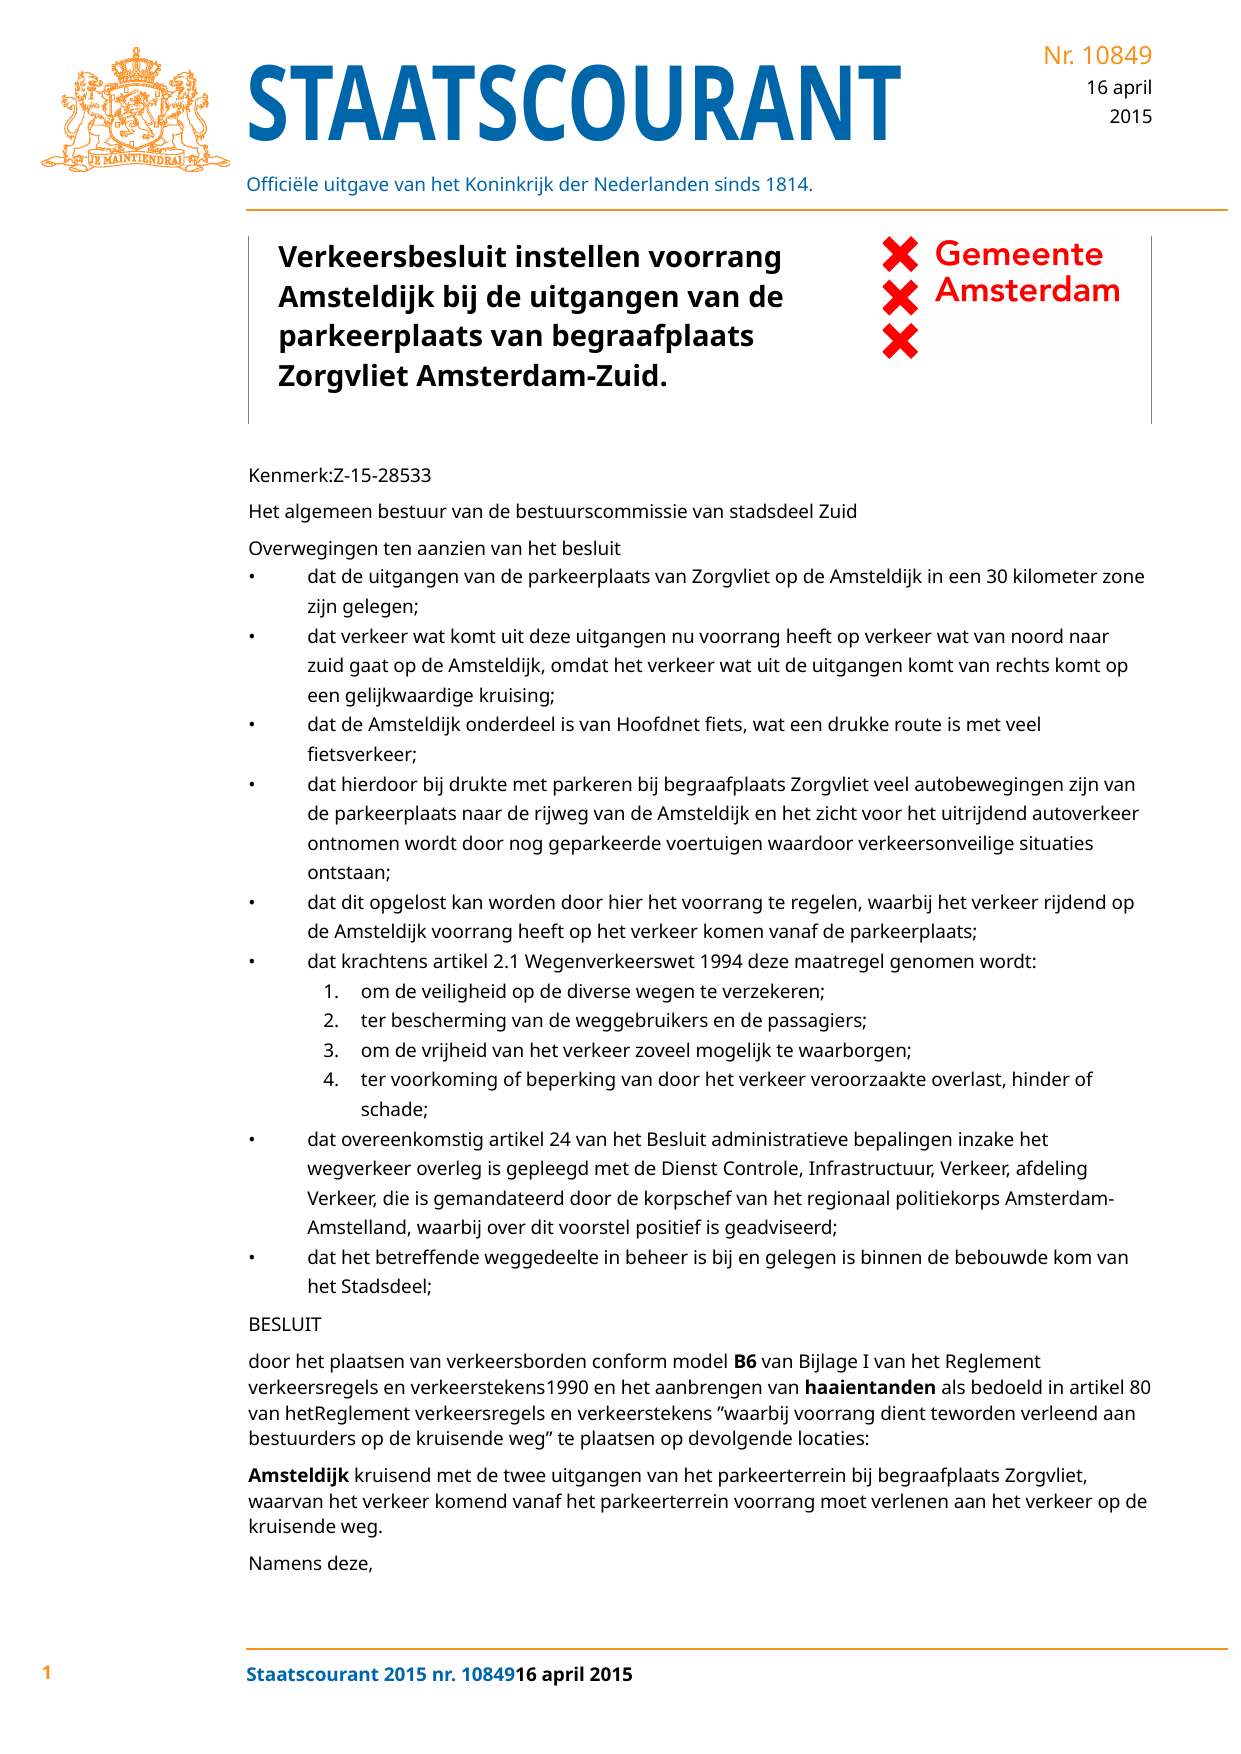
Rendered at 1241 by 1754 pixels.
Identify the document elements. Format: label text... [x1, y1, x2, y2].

table_header [850, 236, 1151, 424]
text door het plaatsen van verkeersborden conform model B6 van Bijlage I van het Reglement verkeersregels en verkeerstekens1990 en het aanbrengen van haaientanden als bedoeld in artikel 80 van hetReglement verkeersregels en verkeerstekens ”waarbij voorrang dient teworden verleend aan bestuurders op de kruisende weg” te plaatsen op devolgende locaties: [248, 1348, 1152, 1451]
text Het algemeen bestuur van de bestuurscommissie van stadsdeel Zuid [248, 499, 1152, 524]
text Amsteldijk kruisend met de twee uitgangen van het parkeerterrein bij begraafplaats Zorgvliet, waarvan het verkeer komend vanaf het parkeerterrein voorrang moet verlenen aan het verkeer op de kruisende weg. [248, 1462, 1152, 1539]
list dat verkeer wat komt uit deze uitgangen nu voorrang heeft op verkeer wat van noord naar zuid gaat op de Amsteldijk, omdat het verkeer wat uit de uitgangen komt van rechts komt op een gelijkwaardige kruising; [248, 623, 1152, 708]
list ter voorkoming of beperking van door het verkeer veroorzaakte overlast, hinder of schade; [323, 1067, 1152, 1122]
list ter bescherming van de weggebruikers en de passagiers; [323, 1007, 1152, 1033]
list dat de uitgangen van de parkeerplaats van Zorgvliet op de Amsteldijk in een 30 kilometer zone zijn gelegen; [248, 564, 1152, 619]
list dat hierdoor bij drukte met parkeren bij begraafplaats Zorgvliet veel autobewegingen zijn van de parkeerplaats naar de rijweg van de Amsteldijk en het zicht voor het uitrijdend autoverkeer ontnomen wordt door nog geparkeerde voertuigen waardoor verkeersonveilige situaties ontstaan; [248, 771, 1152, 885]
list dat de Amsteldijk onderdeel is van Hoofdnet fiets, wat een drukke route is met veel fietsverkeer; [248, 712, 1152, 767]
picture [882, 236, 1119, 359]
text Kenmerk:Z-15-28533 [248, 462, 1152, 488]
picture [41, 47, 231, 172]
list dat overeenkomstig artikel 24 van het Besluit administratieve bepalingen inzake het wegverkeer overleg is gepleegd met de Dienst Controle, Infrastructuur, Verkeer, afdeling Verkeer, die is gemandateerd door de korpschef van het regionaal politiekorps Amsterdam-Amstelland, waarbij over dit voorstel positief is geadviseerd; [248, 1126, 1152, 1240]
text BESLUIT [248, 1312, 1152, 1337]
list om de vrijheid van het verkeer zoveel mogelijk te waarborgen; [323, 1037, 1152, 1063]
text Namens deze, [248, 1550, 1152, 1576]
text Overwegingen ten aanzien van het besluit [248, 535, 1152, 561]
list dat krachtens artikel 2.1 Wegenverkeerswet 1994 deze maatregel genomen wordt: [248, 948, 1152, 974]
list dat dit opgelost kan worden door hier het voorrang te regelen, waarbij het verkeer rijdend op de Amsteldijk voorrang heeft op het verkeer komen vanaf de parkeerplaats; [248, 889, 1152, 944]
table_header Verkeersbesluit instellen voorrang Amsteldijk bij de uitgangen van de parkeerplaats van begraafplaats Zorgvliet Amsterdam-Zuid. [249, 236, 850, 424]
list dat het betreffende weggedeelte in beheer is bij en gelegen is binnen de bebouwde kom van het Stadsdeel; [248, 1244, 1152, 1299]
list om de veiligheid op de diverse wegen te verzekeren; [323, 978, 1152, 1003]
